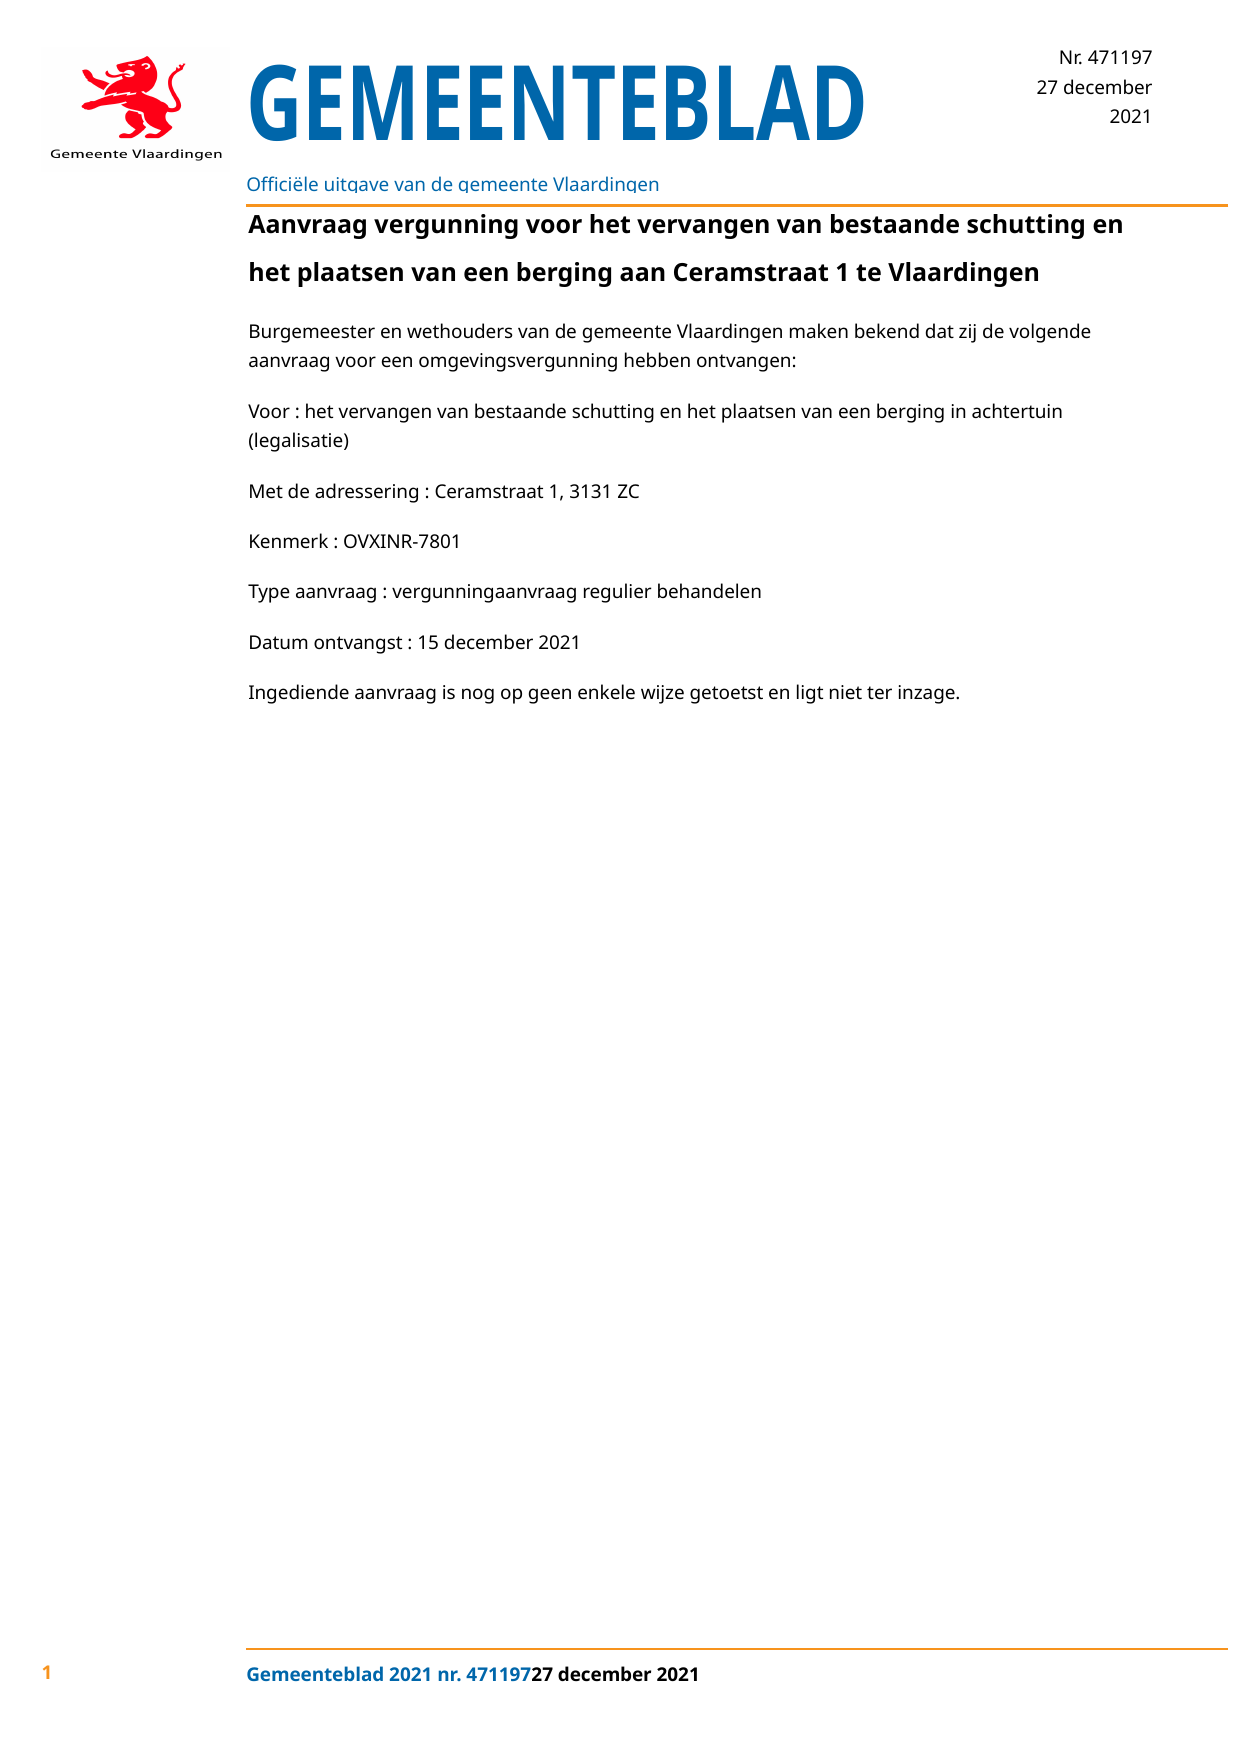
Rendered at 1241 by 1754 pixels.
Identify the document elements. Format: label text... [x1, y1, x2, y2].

text Kenmerk : OVXINR-7801 [248, 528, 1152, 554]
text Datum ontvangst : 15 december 2021 [248, 629, 1152, 655]
text Burgemeester en wethouders van de gemeente Vlaardingen maken bekend dat zij de volgende aanvraag voor een omgevingsvergunning hebben ontvangen: [248, 318, 1152, 373]
text Met de adressering : Ceramstraat 1, 3131 ZC [248, 478, 1152, 504]
text Ingediende aanvraag is nog op geen enkele wijze getoetst en ligt niet ter inzage. [248, 679, 1152, 705]
text Aanvraag vergunning voor het vervangen van bestaande schutting en het plaatsen van een berging aan Ceramstraat 1 te Vlaardingen [248, 207, 1152, 288]
text Type aanvraag : vergunningaanvraag regulier behandelen [248, 579, 1152, 604]
picture [41, 47, 231, 172]
text Voor : het vervangen van bestaande schutting en het plaatsen van een berging in achtertuin (legalisatie) [248, 398, 1152, 453]
